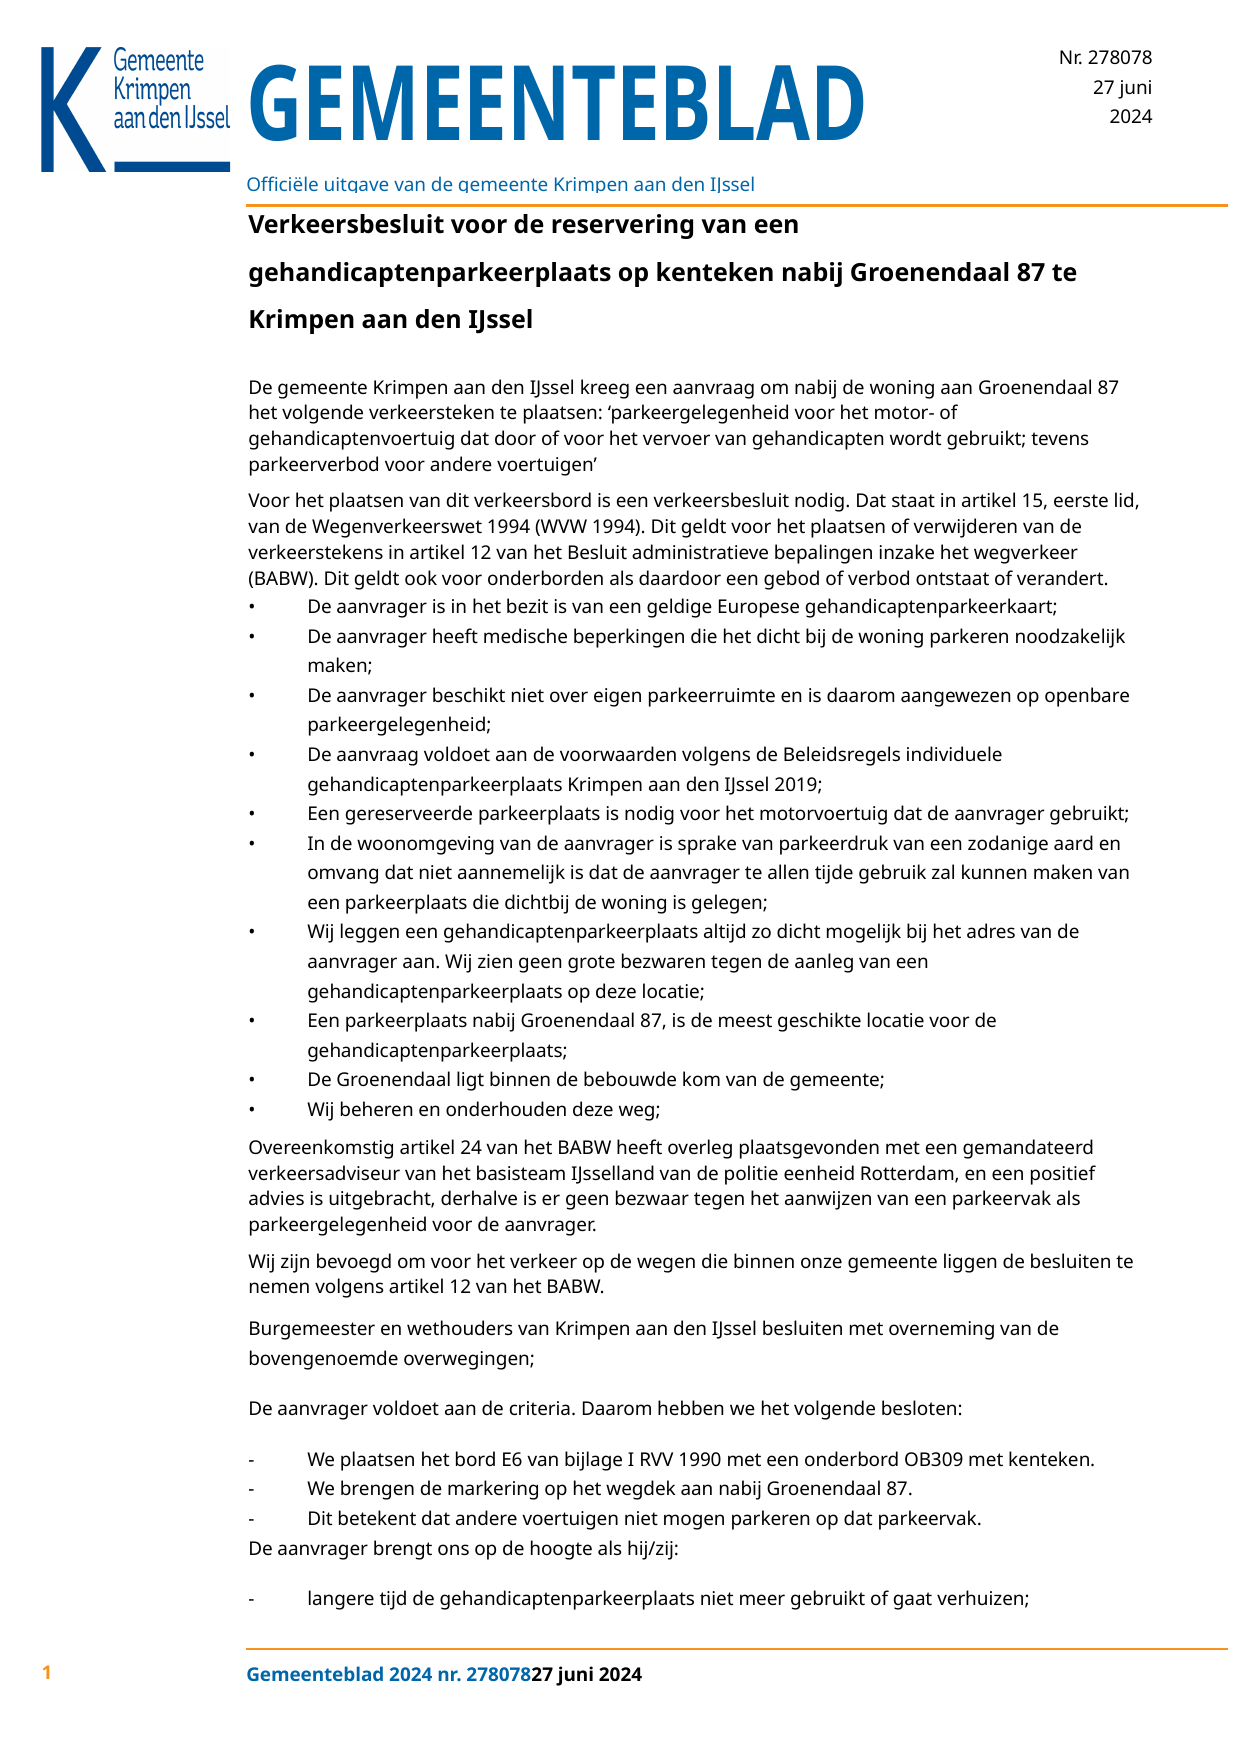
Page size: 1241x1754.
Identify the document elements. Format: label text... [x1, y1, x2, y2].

list Wij leggen een gehandicaptenparkeerplaats altijd zo dicht mogelijk bij het adres van de aanvrager aan. Wij zien geen grote bezwaren tegen de aanleg van een gehandicaptenparkeerplaats op deze locatie; [248, 919, 1152, 1003]
list Een gereserveerde parkeerplaats is nodig voor het motorvoertuig dat de aanvrager gebruikt; [248, 800, 1152, 826]
text De gemeente Krimpen aan den IJssel kreeg een aanvraag om nabij de woning aan Groenendaal 87 het volgende verkeersteken te plaatsen: ‘parkeergelegenheid voor het motor- of gehandicaptenvoertuig dat door of voor het vervoer van gehandicapten wordt gebruikt; tevens parkeerverbod voor andere voertuigen’ [248, 374, 1152, 477]
list De aanvrager beschikt niet over eigen parkeerruimte en is daarom aangewezen op openbare parkeergelegenheid; [248, 682, 1152, 737]
text Verkeersbesluit voor de reservering van een gehandicaptenparkeerplaats op kenteken nabij Groenendaal 87 te Krimpen aan den IJssel [248, 207, 1152, 336]
list We plaatsen het bord E6 van bijlage I RVV 1990 met een onderbord OB309 met kenteken. [248, 1446, 1152, 1472]
list We brengen de markering op het wegdek aan nabij Groenendaal 87. [248, 1476, 1152, 1501]
list Een parkeerplaats nabij Groenendaal 87, is de meest geschikte locatie voor de gehandicaptenparkeerplaats; [248, 1007, 1152, 1063]
text Voor het plaatsen van dit verkeersbord is een verkeersbesluit nodig. Dat staat in artikel 15, eerste lid, van de Wegenverkeerswet 1994 (WVW 1994). Dit geldt voor het plaatsen of verwijderen van de verkeerstekens in artikel 12 van het Besluit administratieve bepalingen inzake het wegverkeer (BABW). Dit geldt ook voor onderborden als daardoor een gebod of verbod ontstaat of verandert. [248, 488, 1152, 591]
list De aanvraag voldoet aan de voorwaarden volgens de Beleidsregels individuele gehandicaptenparkeerplaats Krimpen aan den IJssel 2019; [248, 741, 1152, 796]
text Wij zijn bevoegd om voor het verkeer op de wegen die binnen onze gemeente liggen de besluiten te nemen volgens artikel 12 van het BABW. [248, 1248, 1152, 1299]
text Burgemeester en wethouders van Krimpen aan den IJssel besluiten met overneming van de bovengenoemde overwegingen; [248, 1316, 1152, 1371]
list De Groenendaal ligt binnen de bebouwde kom van de gemeente; [248, 1067, 1152, 1092]
list De aanvrager heeft medische beperkingen die het dicht bij de woning parkeren noodzakelijk maken; [248, 623, 1152, 678]
list langere tijd de gehandicaptenparkeerplaats niet meer gebruikt of gaat verhuizen; [248, 1585, 1152, 1611]
list Wij beheren en onderhouden deze weg; [248, 1096, 1152, 1122]
text De aanvrager voldoet aan de criteria. Daarom hebben we het volgende besloten: [248, 1396, 1152, 1421]
list In de woonomgeving van de aanvrager is sprake van parkeerdruk van een zodanige aard en omvang dat niet aannemelijk is dat de aanvrager te allen tijde gebruik zal kunnen maken van een parkeerplaats die dichtbij de woning is gelegen; [248, 830, 1152, 915]
text De aanvrager brengt ons op de hoogte als hij/zij: [248, 1535, 1152, 1561]
text Overeenkomstig artikel 24 van het BABW heeft overleg plaatsgevonden met een gemandateerd verkeersadviseur van het basisteam IJsselland van de politie eenheid Rotterdam, en een positief advies is uitgebracht, derhalve is er geen bezwaar tegen het aanwijzen van een parkeervak als parkeergelegenheid voor de aanvrager. [248, 1134, 1152, 1237]
picture [41, 47, 231, 172]
list Dit betekent dat andere voertuigen niet mogen parkeren op dat parkeervak. [248, 1505, 1152, 1531]
list De aanvrager is in het bezit is van een geldige Europese gehandicaptenparkeerkaart; [248, 593, 1152, 619]
